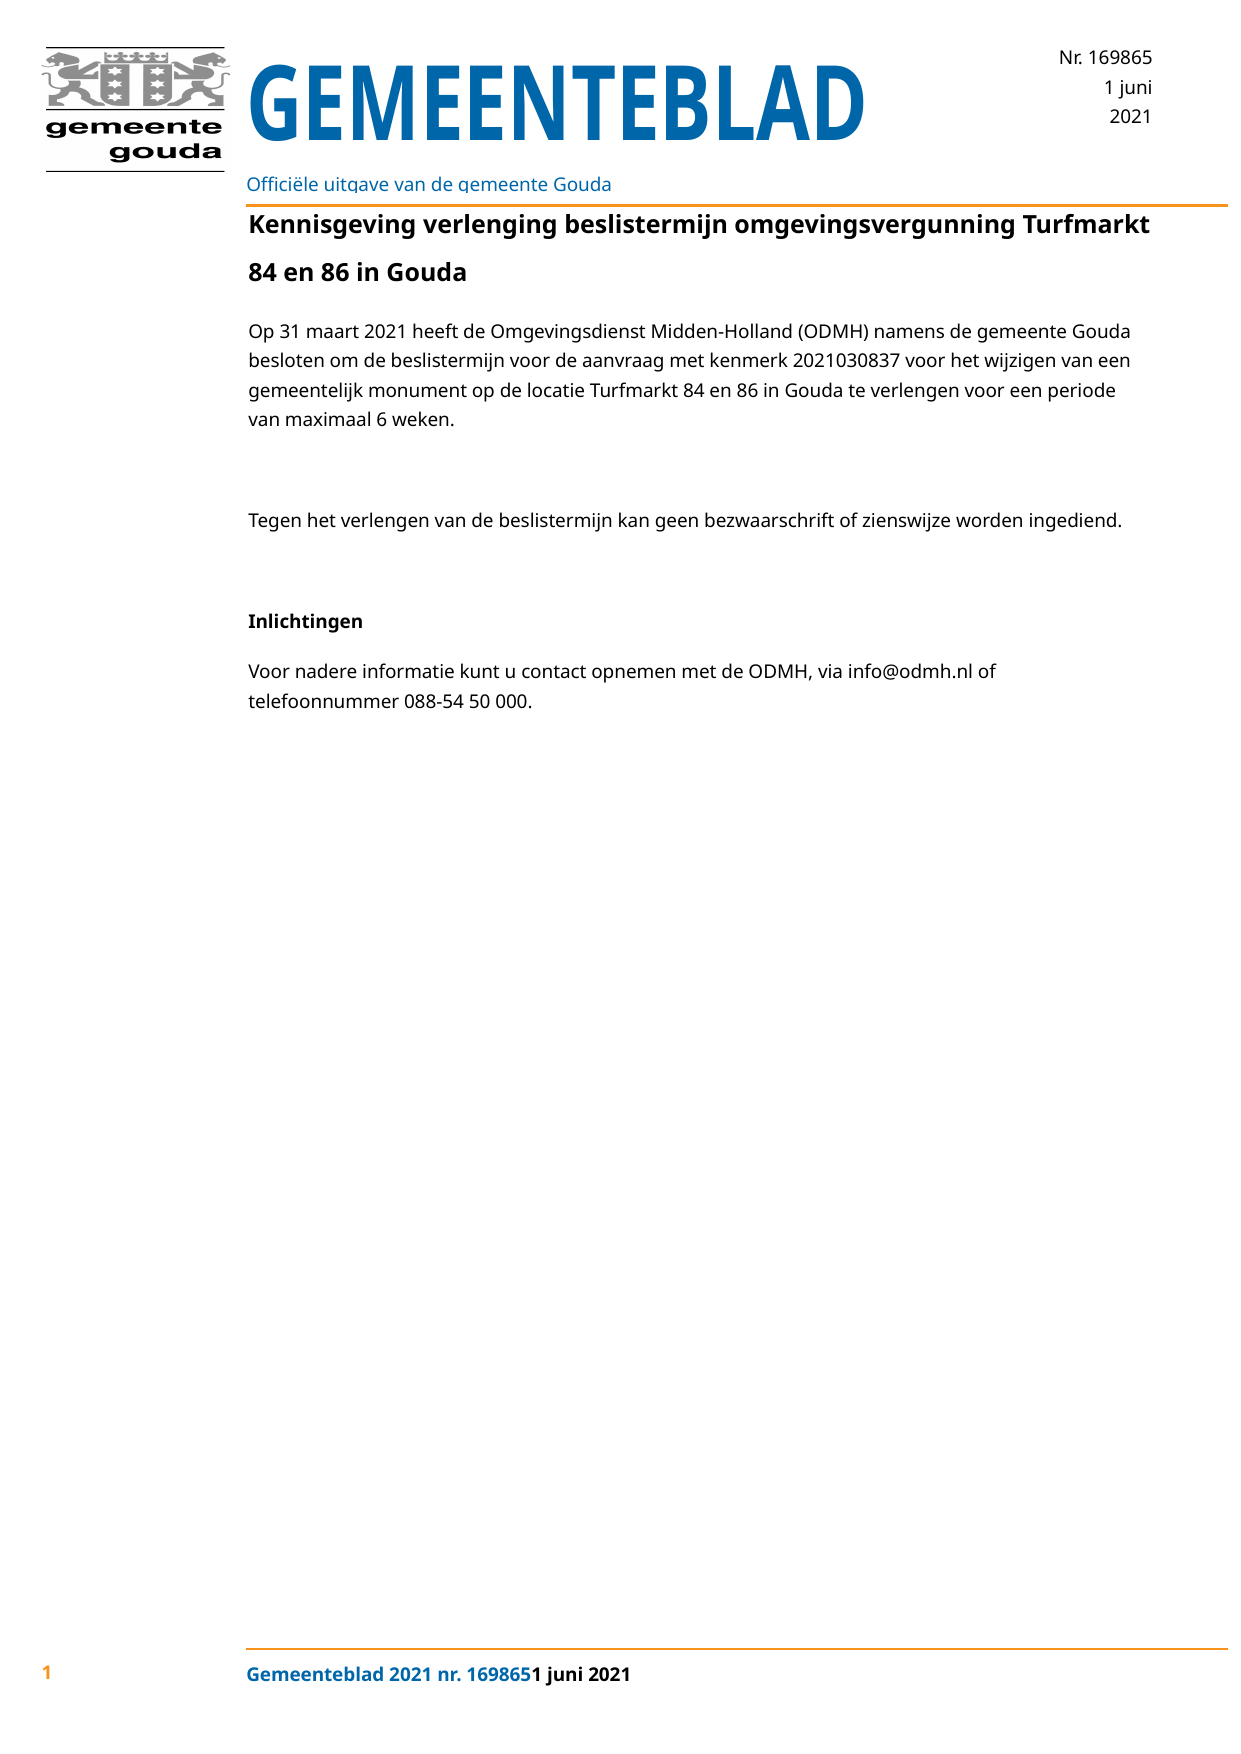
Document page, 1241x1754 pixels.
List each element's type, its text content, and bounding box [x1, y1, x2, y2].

picture [41, 47, 231, 172]
text Op 31 maart 2021 heeft de Omgevingsdienst Midden-Holland (ODMH) namens de gemeente Gouda besloten om de beslistermijn voor de aanvraag met kenmerk 2021030837 voor het wijzigen van een gemeentelijk monument op de locatie Turfmarkt 84 en 86 in Gouda te verlengen voor een periode van maximaal 6 weken. [248, 318, 1152, 432]
text Inlichtingen [248, 608, 1152, 634]
text Tegen het verlengen van de beslistermijn kan geen bezwaarschrift of zienswijze worden ingediend. [248, 507, 1152, 533]
text Kennisgeving verlenging beslistermijn omgevingsvergunning Turfmarkt 84 en 86 in Gouda [248, 207, 1152, 288]
text Voor nadere informatie kunt u contact opnemen met de ODMH, via info@odmh.nl of telefoonnummer 088-54 50 000. [248, 659, 1152, 714]
